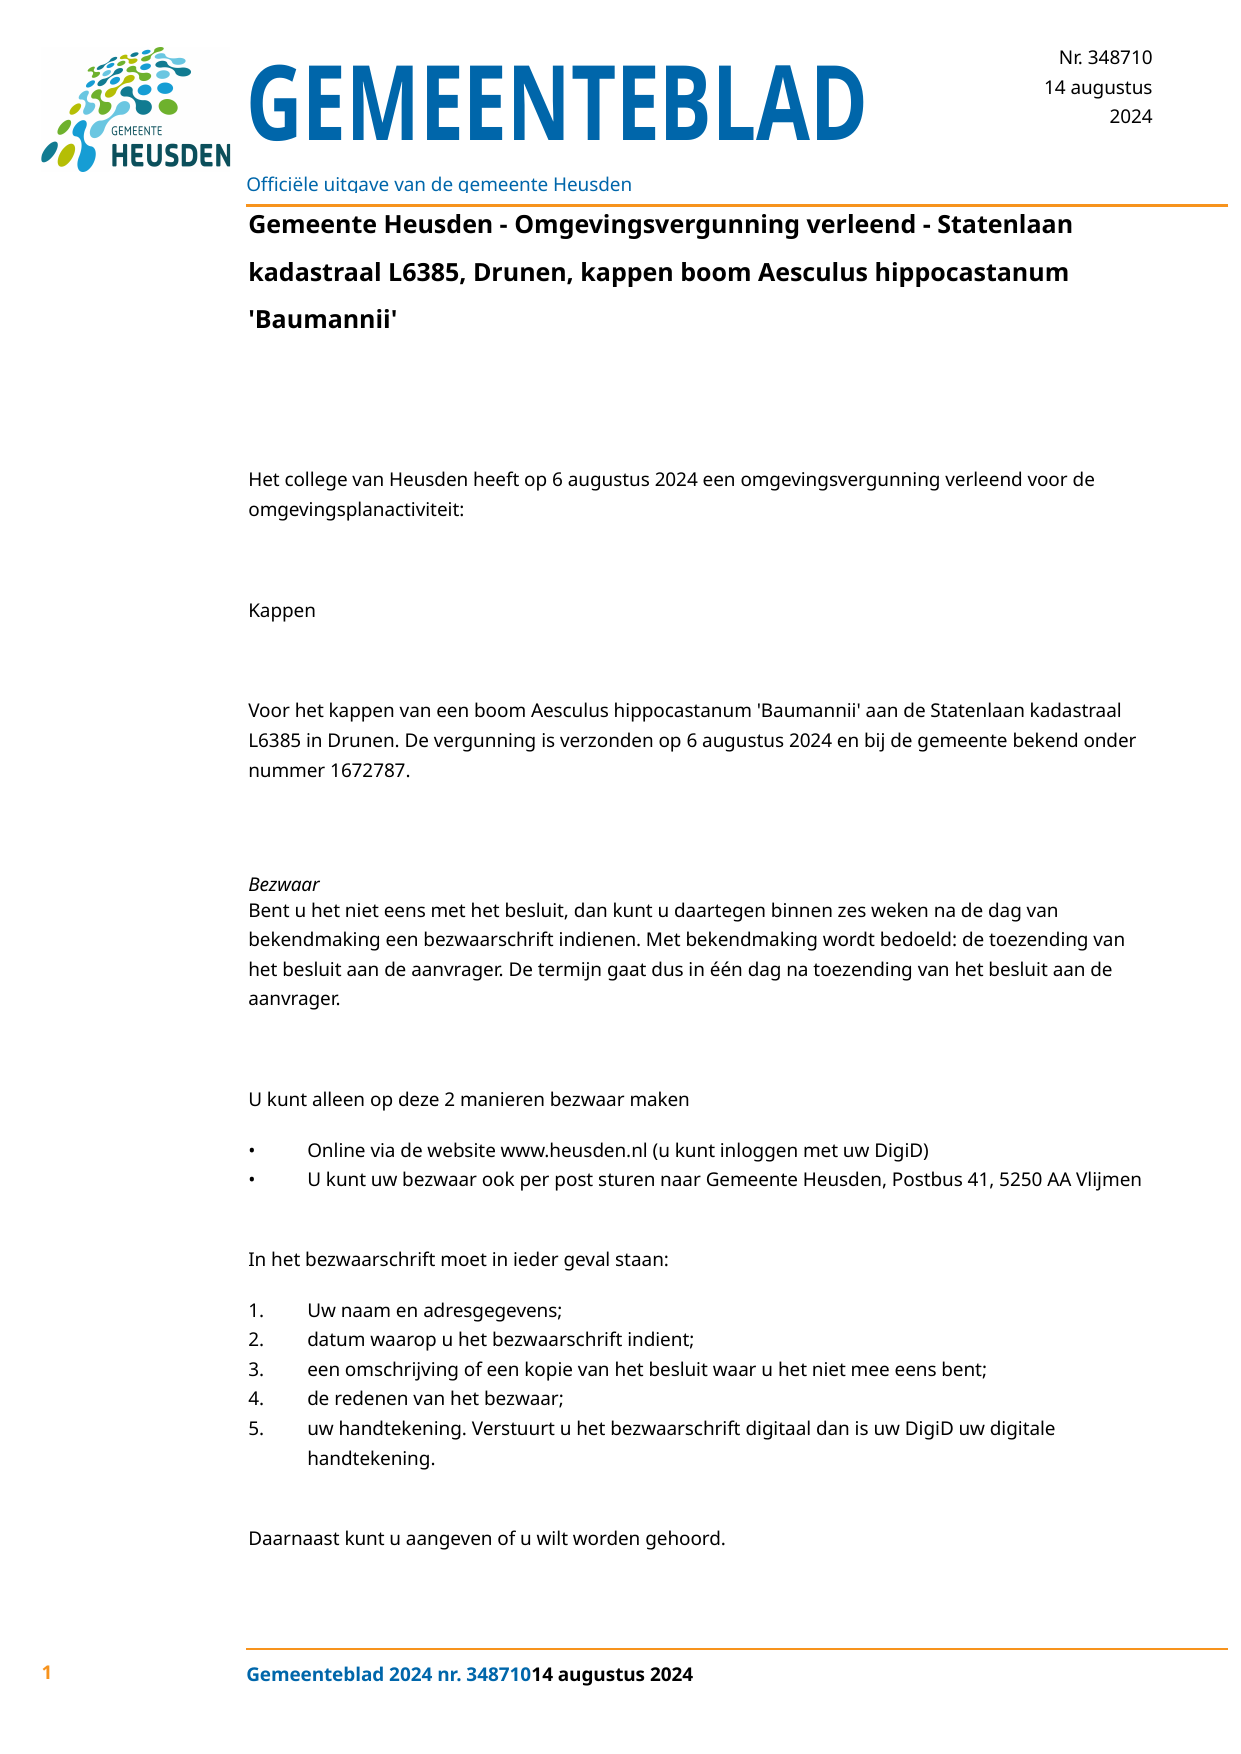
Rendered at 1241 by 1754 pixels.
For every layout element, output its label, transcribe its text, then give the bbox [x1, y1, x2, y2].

list U kunt uw bezwaar ook per post sturen naar Gemeente Heusden, Postbus 41, 5250 AA Vlijmen [248, 1166, 1152, 1192]
list een omschrijving of een kopie van het besluit waar u het niet mee eens bent; [248, 1356, 1152, 1382]
text Gemeente Heusden - Omgevingsvergunning verleend - Statenlaan kadastraal L6385, Drunen, kappen boom Aesculus hippocastanum 'Baumannii' [248, 207, 1152, 336]
text U kunt alleen op deze 2 manieren bezwaar maken [248, 1086, 1152, 1112]
text Voor het kappen van een boom Aesculus hippocastanum 'Baumannii' aan de Statenlaan kadastraal L6385 in Drunen. De vergunning is verzonden op 6 augustus 2024 en bij de gemeente bekend onder nummer 1672787. [248, 698, 1152, 782]
list uw handtekening. Verstuurt u het bezwaarschrift digitaal dan is uw DigiD uw digitale handtekening. [248, 1415, 1152, 1471]
list Online via de website www.heusden.nl (u kunt inloggen met uw DigiD) [248, 1137, 1152, 1163]
text Daarnaast kunt u aangeven of u wilt worden gehoord. [248, 1525, 1152, 1551]
list Uw naam en adresgegevens; [248, 1297, 1152, 1323]
list datum waarop u het bezwaarschrift indient; [248, 1326, 1152, 1352]
text Kappen [248, 597, 1152, 622]
text Bezwaar [248, 871, 1152, 897]
picture [41, 47, 231, 172]
text Het college van Heusden heeft op 6 augustus 2024 een omgevingsvergunning verleend voor de omgevingsplanactiviteit: [248, 466, 1152, 522]
list de redenen van het bezwaar; [248, 1386, 1152, 1411]
text In het bezwaarschrift moet in ieder geval staan: [248, 1246, 1152, 1272]
text Bent u het niet eens met het besluit, dan kunt u daartegen binnen zes weken na de dag van bekendmaking een bezwaarschrift indienen. Met bekendmaking wordt bedoeld: de toezending van het besluit aan de aanvrager. De termijn gaat dus in één dag na toezending van het besluit aan de aanvrager. [248, 897, 1152, 1011]
